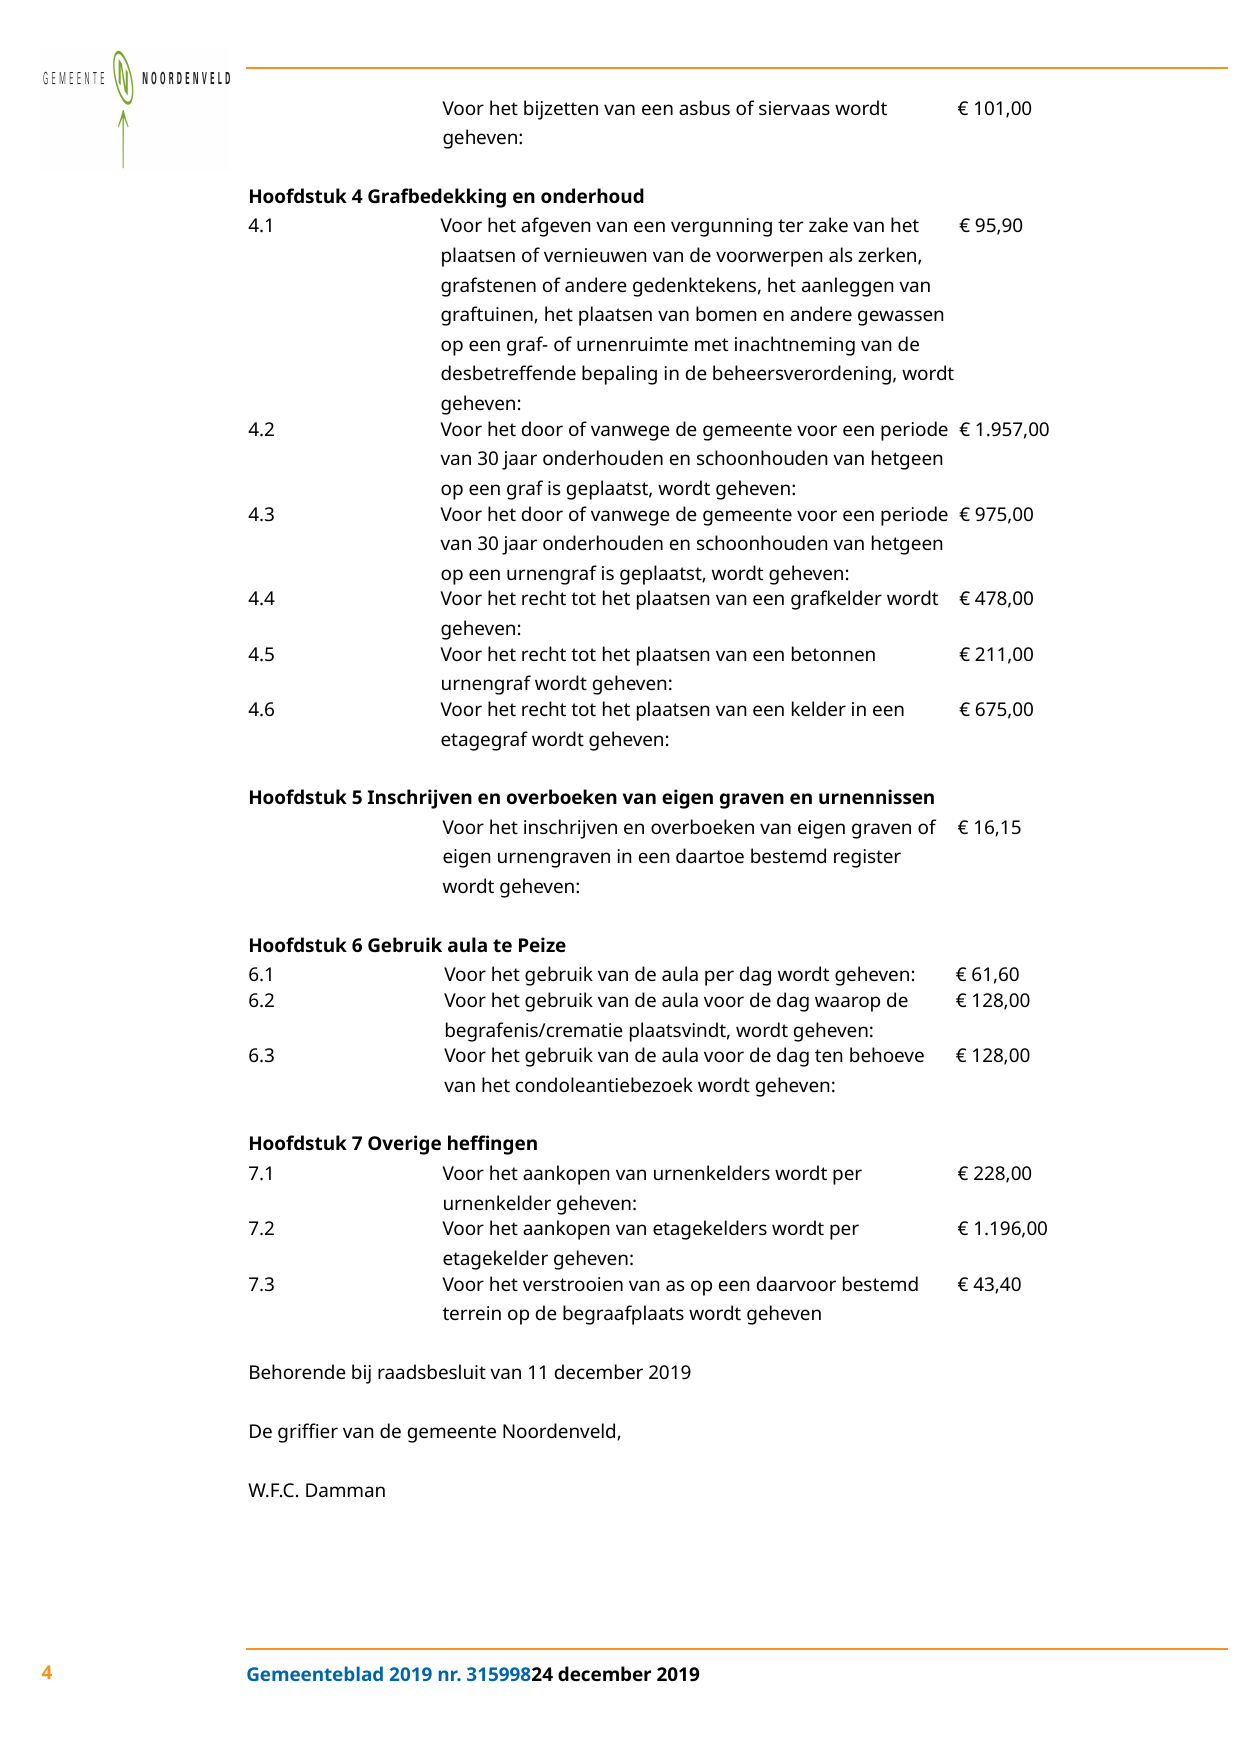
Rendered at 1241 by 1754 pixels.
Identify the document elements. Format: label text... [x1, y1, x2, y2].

table_cell Voor het verstrooien van as op een daarvoor bestemd terrein op de begraafplaats wordt geheven [442, 1271, 957, 1326]
table_cell € 478,00 [959, 586, 1152, 641]
table_header € 95,90 [959, 213, 1152, 416]
text De griffier van de gemeente Noordenveld, [248, 1418, 1152, 1444]
text Hoofdstuk 7 Overige heffingen [248, 1131, 1152, 1156]
table_header [248, 95, 442, 150]
text Behorende bij raadsbesluit van 11 december 2019 [248, 1359, 1152, 1385]
table_header [248, 814, 442, 899]
table_cell 4.5 [248, 641, 440, 696]
text Hoofdstuk 5 Inschrijven en overboeken van eigen graven en urnennissen [248, 784, 1152, 810]
table_header 7.1 [248, 1160, 442, 1216]
table_cell 7.2 [248, 1216, 442, 1271]
table_header Voor het inschrijven en overboeken van eigen graven of eigen urnengraven in een daartoe bestemd register wordt geheven: [442, 814, 957, 899]
table_header € 101,00 [958, 95, 1152, 150]
table_header Voor het bijzetten van een asbus of siervaas wordt geheven: [442, 95, 957, 150]
table_cell 4.6 [248, 696, 440, 752]
table_cell 4.3 [248, 501, 440, 586]
table_header € 16,15 [958, 814, 1152, 899]
table_cell 6.3 [248, 1043, 444, 1098]
table_cell 4.4 [248, 586, 440, 641]
table_header € 228,00 [958, 1160, 1152, 1216]
table_cell Voor het door of vanwege de gemeente voor een periode van 30 jaar onderhouden en schoonhouden van hetgeen op een urnengraf is geplaatst, wordt geheven: [440, 501, 959, 586]
table_cell Voor het gebruik van de aula voor de dag waarop de begrafenis/crematie plaatsvindt, wordt geheven: [444, 987, 956, 1042]
table_header Voor het aankopen van urnenkelders wordt per urnenkelder geheven: [442, 1160, 957, 1216]
table_cell € 1.196,00 [958, 1216, 1152, 1271]
text Hoofdstuk 6 Gebruik aula te Peize [248, 932, 1152, 957]
table_cell Voor het gebruik van de aula voor de dag ten behoeve van het condoleantiebezoek wordt geheven: [444, 1043, 956, 1098]
table_header € 61,60 [956, 961, 1152, 987]
table_cell € 675,00 [959, 696, 1152, 752]
table_cell € 975,00 [959, 501, 1152, 586]
table_cell Voor het aankopen van etagekelders wordt per etagekelder geheven: [442, 1216, 957, 1271]
table_cell 6.2 [248, 987, 444, 1042]
table_cell € 43,40 [958, 1271, 1152, 1326]
table_cell 7.3 [248, 1271, 442, 1326]
table_header Voor het gebruik van de aula per dag wordt geheven: [444, 961, 956, 987]
picture [41, 47, 231, 172]
table_cell Voor het door of vanwege de gemeente voor een periode van 30 jaar onderhouden en schoonhouden van hetgeen op een graf is geplaatst, wordt geheven: [440, 416, 959, 501]
table_cell € 128,00 [956, 1043, 1152, 1098]
text W.F.C. Damman [248, 1477, 1152, 1503]
table_header Voor het afgeven van een vergunning ter zake van het plaatsen of vernieuwen van de voorwerpen als zerken, grafstenen of andere gedenktekens, het aanleggen van graftuinen, het plaatsen van bomen en andere gewassen op een graf- of urnenruimte met inachtneming van de desbetreffende bepaling in de beheersverordening, wordt geheven: [440, 213, 959, 416]
table_cell Voor het recht tot het plaatsen van een betonnen urnengraf wordt geheven: [440, 641, 959, 696]
table_cell Voor het recht tot het plaatsen van een kelder in een etagegraf wordt geheven: [440, 696, 959, 752]
table_cell Voor het recht tot het plaatsen van een grafkelder wordt geheven: [440, 586, 959, 641]
table_cell € 128,00 [956, 987, 1152, 1042]
table_cell 4.2 [248, 416, 440, 501]
table_cell € 211,00 [959, 641, 1152, 696]
table_header 4.1 [248, 213, 440, 416]
table_cell € 1.957,00 [959, 416, 1152, 501]
text Hoofdstuk 4 Grafbedekking en onderhoud [248, 183, 1152, 209]
table_header 6.1 [248, 961, 444, 987]
